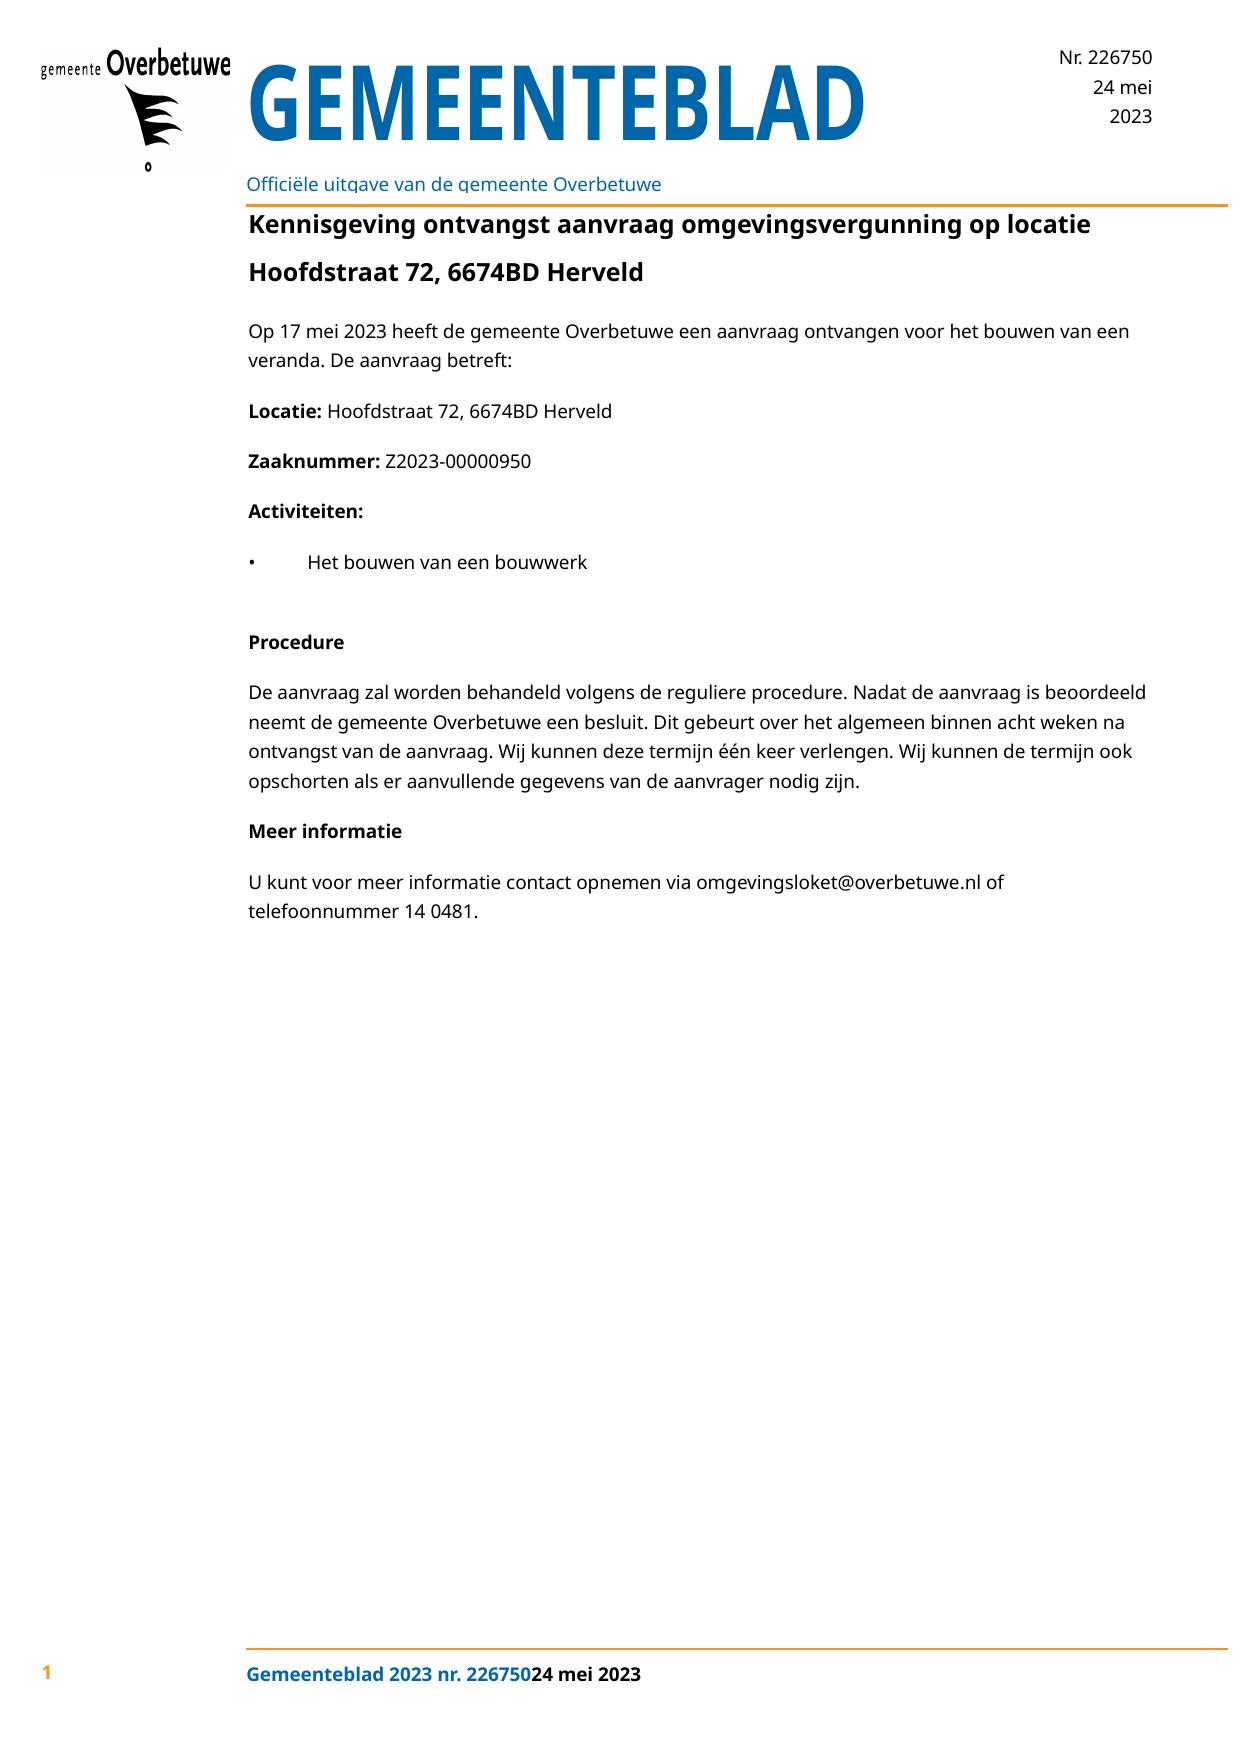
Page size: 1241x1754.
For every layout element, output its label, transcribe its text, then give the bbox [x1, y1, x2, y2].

list Het bouwen van een bouwwerk [248, 549, 1152, 575]
text Kennisgeving ontvangst aanvraag omgevingsvergunning op locatie Hoofdstraat 72, 6674BD Herveld [248, 207, 1152, 288]
text U kunt voor meer informatie contact opnemen via omgevingsloket@overbetuwe.nl of telefoonnummer 14 0481. [248, 869, 1152, 924]
picture [41, 47, 231, 172]
text Op 17 mei 2023 heeft de gemeente Overbetuwe een aanvraag ontvangen voor het bouwen van een veranda. De aanvraag betreft: [248, 318, 1152, 373]
text Procedure [248, 629, 1152, 655]
text Meer informatie [248, 819, 1152, 844]
text Activiteiten: [248, 499, 1152, 524]
text Locatie: Hoofdstraat 72, 6674BD Herveld [248, 398, 1152, 424]
text De aanvraag zal worden behandeld volgens de reguliere procedure. Nadat de aanvraag is beoordeeld neemt de gemeente Overbetuwe een besluit. Dit gebeurt over het algemeen binnen acht weken na ontvangst van de aanvraag. Wij kunnen deze termijn één keer verlengen. Wij kunnen de termijn ook opschorten als er aanvullende gegevens van de aanvrager nodig zijn. [248, 679, 1152, 794]
text Zaaknummer: Z2023-00000950 [248, 448, 1152, 474]
